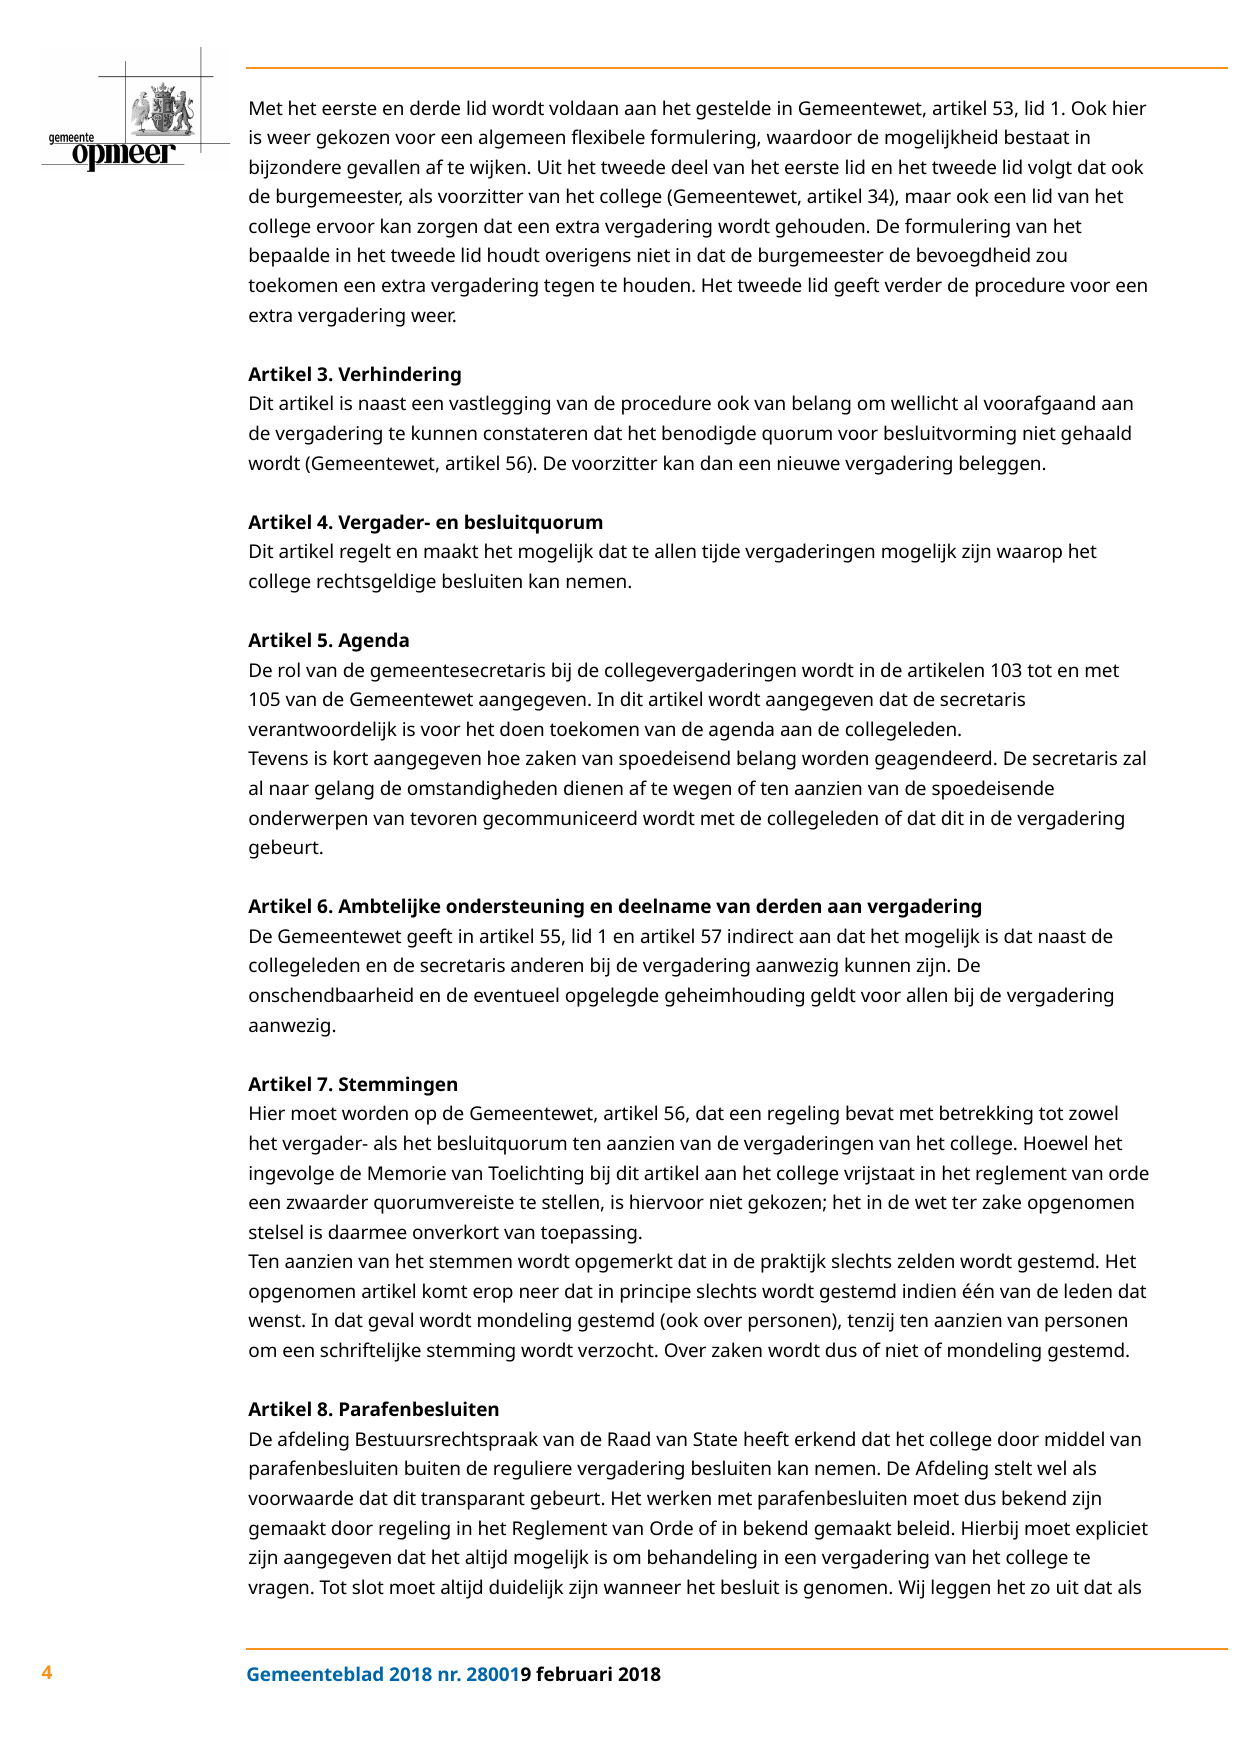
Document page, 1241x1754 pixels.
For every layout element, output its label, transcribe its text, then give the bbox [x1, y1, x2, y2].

text Artikel 4. Vergader- en besluitquorum [248, 509, 1152, 535]
text Artikel 8. Parafenbesluiten [248, 1396, 1152, 1422]
text Dit artikel is naast een vastlegging van de procedure ook van belang om wellicht al voorafgaand aan de vergadering te kunnen constateren dat het benodigde quorum voor besluitvorming niet gehaald wordt (Gemeentewet, artikel 56). De voorzitter kan dan een nieuwe vergadering beleggen. [248, 391, 1152, 476]
text De afdeling Bestuursrechtspraak van de Raad van State heeft erkend dat het college door middel van parafenbesluiten buiten de reguliere vergadering besluiten kan nemen. De Afdeling stelt wel als voorwaarde dat dit transparant gebeurt. Het werken met parafenbesluiten moet dus bekend zijn gemaakt door regeling in het Reglement van Orde of in bekend gemaakt beleid. Hierbij moet expliciet zijn aangegeven dat het altijd mogelijk is om behandeling in een vergadering van het college te vragen. Tot slot moet altijd duidelijk zijn wanneer het besluit is genomen. Wij leggen het zo uit dat als [248, 1426, 1152, 1600]
text Met het eerste en derde lid wordt voldaan aan het gestelde in Gemeentewet, artikel 53, lid 1. Ook hier is weer gekozen voor een algemeen flexibele formulering, waardoor de mogelijkheid bestaat in bijzondere gevallen af te wijken. Uit het tweede deel van het eerste lid en het tweede lid volgt dat ook de burgemeester, als voorzitter van het college (Gemeentewet, artikel 34), maar ook een lid van het college ervoor kan zorgen dat een extra vergadering wordt gehouden. De formulering van het bepaalde in het tweede lid houdt overigens niet in dat de burgemeester de bevoegdheid zou toekomen een extra vergadering tegen te houden. Het tweede lid geeft verder de procedure voor een extra vergadering weer. [248, 95, 1152, 328]
picture [41, 47, 231, 172]
text Artikel 7. Stemmingen [248, 1071, 1152, 1097]
text Ten aanzien van het stemmen wordt opgemerkt dat in de praktijk slechts zelden wordt gestemd. Het opgenomen artikel komt erop neer dat in principe slechts wordt gestemd indien één van de leden dat wenst. In dat geval wordt mondeling gestemd (ook over personen), tenzij ten aanzien van personen om een schriftelijke stemming wordt verzocht. Over zaken wordt dus of niet of mondeling gestemd. [248, 1248, 1152, 1363]
text Artikel 3. Verhindering [248, 361, 1152, 387]
text Dit artikel regelt en maakt het mogelijk dat te allen tijde vergaderingen mogelijk zijn waarop het college rechtsgeldige besluiten kan nemen. [248, 538, 1152, 594]
text Artikel 5. Agenda [248, 627, 1152, 653]
text Tevens is kort aangegeven hoe zaken van spoedeisend belang worden geagendeerd. De secretaris zal al naar gelang de omstandigheden dienen af te wegen of ten aanzien van de spoedeisende onderwerpen van tevoren gecommuniceerd wordt met de collegeleden of dat dit in de vergadering gebeurt. [248, 746, 1152, 860]
text Hier moet worden op de Gemeentewet, artikel 56, dat een regeling bevat met betrekking tot zowel het vergader- als het besluitquorum ten aanzien van de vergaderingen van het college. Hoewel het ingevolge de Memorie van Toelichting bij dit artikel aan het college vrijstaat in het reglement van orde een zwaarder quorumvereiste te stellen, is hiervoor niet gekozen; het in de wet ter zake opgenomen stelsel is daarmee onverkort van toepassing. [248, 1101, 1152, 1245]
text De Gemeentewet geeft in artikel 55, lid 1 en artikel 57 indirect aan dat het mogelijk is dat naast de collegeleden en de secretaris anderen bij de vergadering aanwezig kunnen zijn. De onschendbaarheid en de eventueel opgelegde geheimhouding geldt voor allen bij de vergadering aanwezig. [248, 923, 1152, 1038]
text De rol van de gemeentesecretaris bij de collegevergaderingen wordt in de artikelen 103 tot en met 105 van de Gemeentewet aangegeven. In dit artikel wordt aangegeven dat de secretaris verantwoordelijk is voor het doen toekomen van de agenda aan de collegeleden. [248, 657, 1152, 742]
text Artikel 6. Ambtelijke ondersteuning en deelname van derden aan vergadering [248, 893, 1152, 919]
